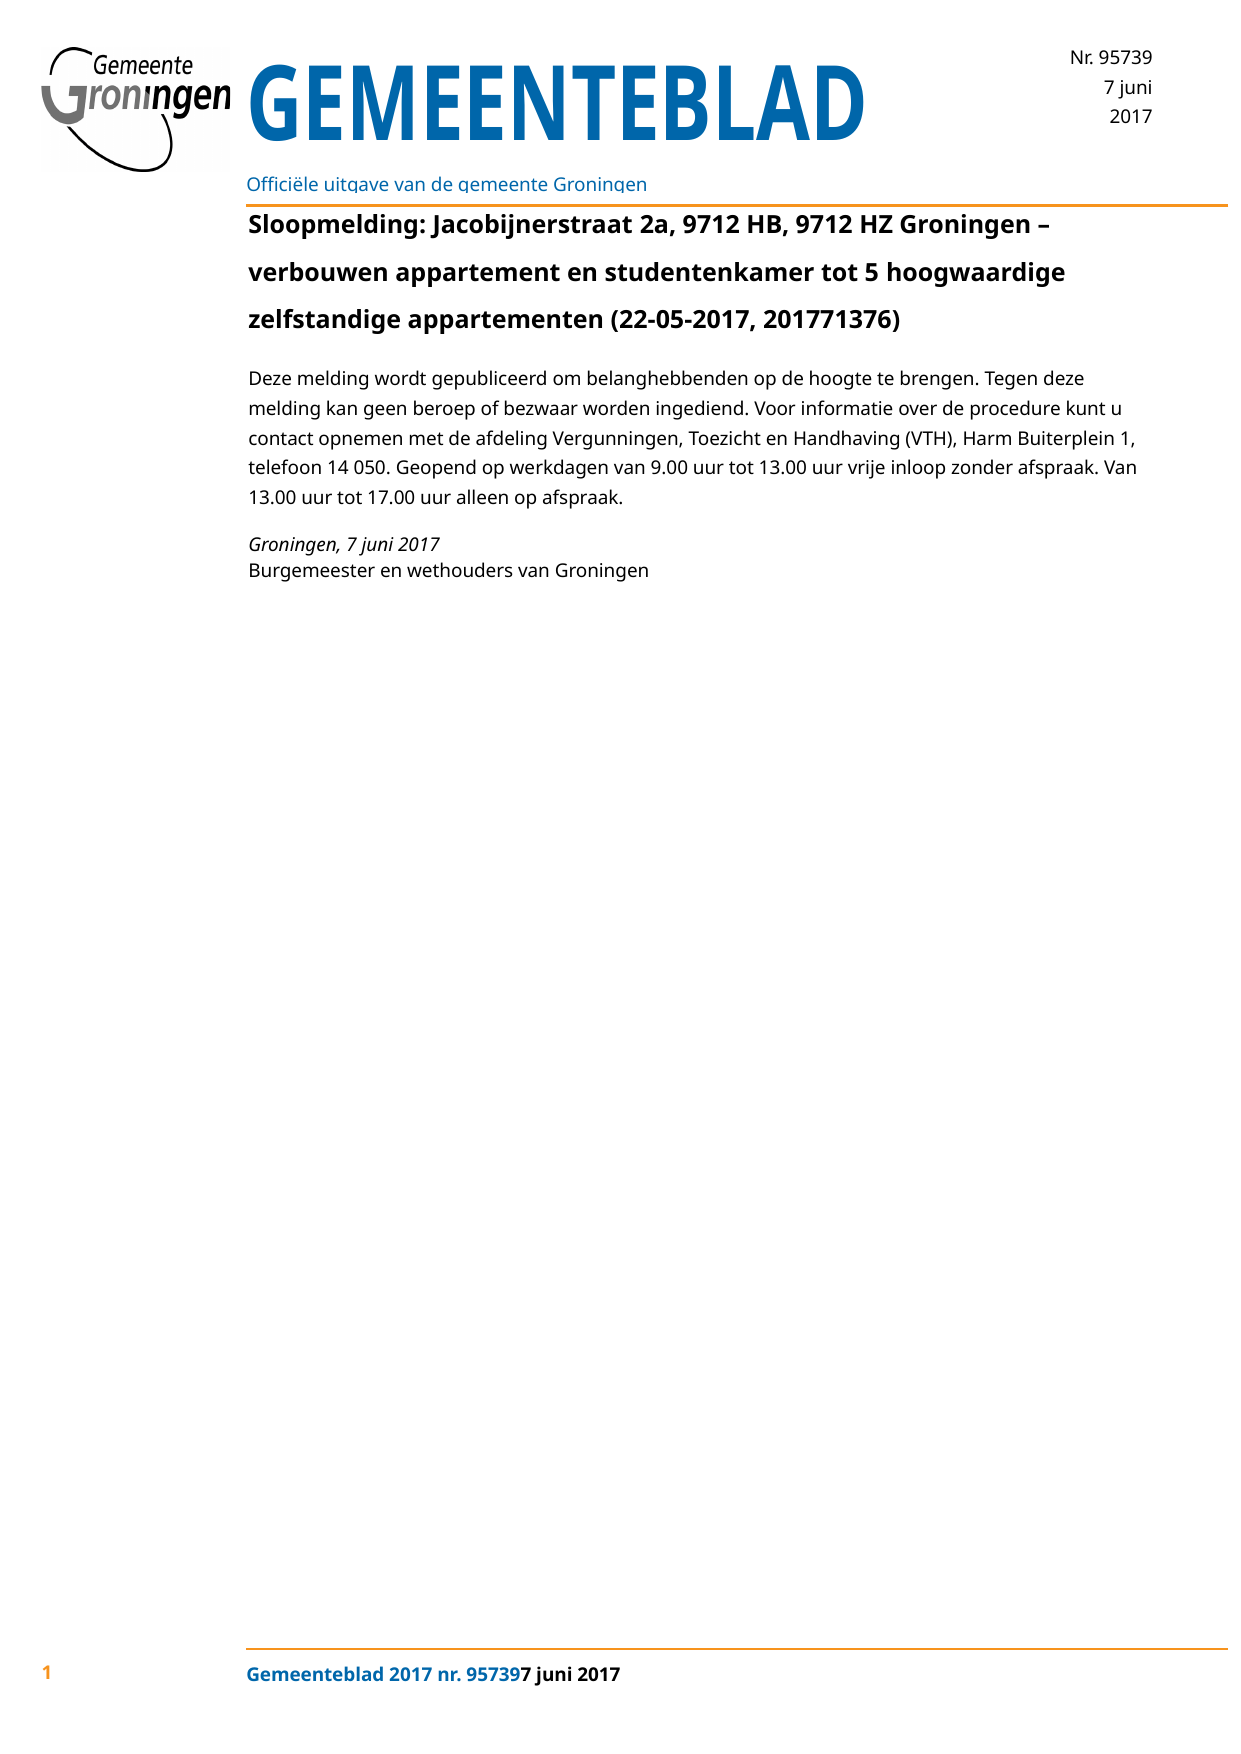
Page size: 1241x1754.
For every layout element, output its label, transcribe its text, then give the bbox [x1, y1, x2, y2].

text Burgemeester en wethouders van Groningen [248, 557, 1152, 583]
text Groningen, 7 juni 2017 [248, 532, 1152, 557]
text Sloopmelding: Jacobijnerstraat 2a, 9712 HB, 9712 HZ Groningen – verbouwen appartement en studentenkamer tot 5 hoogwaardige zelfstandige appartementen (22-05-2017, 201771376) [248, 207, 1152, 336]
picture [41, 47, 231, 172]
text Deze melding wordt gepubliceerd om belanghebbenden op de hoogte te brengen. Tegen deze melding kan geen beroep of bezwaar worden ingediend. Voor informatie over de procedure kunt u contact opnemen met de afdeling Vergunningen, Toezicht en Handhaving (VTH), Harm Buiterplein 1, telefoon 14 050. Geopend op werkdagen van 9.00 uur tot 13.00 uur vrije inloop zonder afspraak. Van 13.00 uur tot 17.00 uur alleen op afspraak. [248, 366, 1152, 509]
